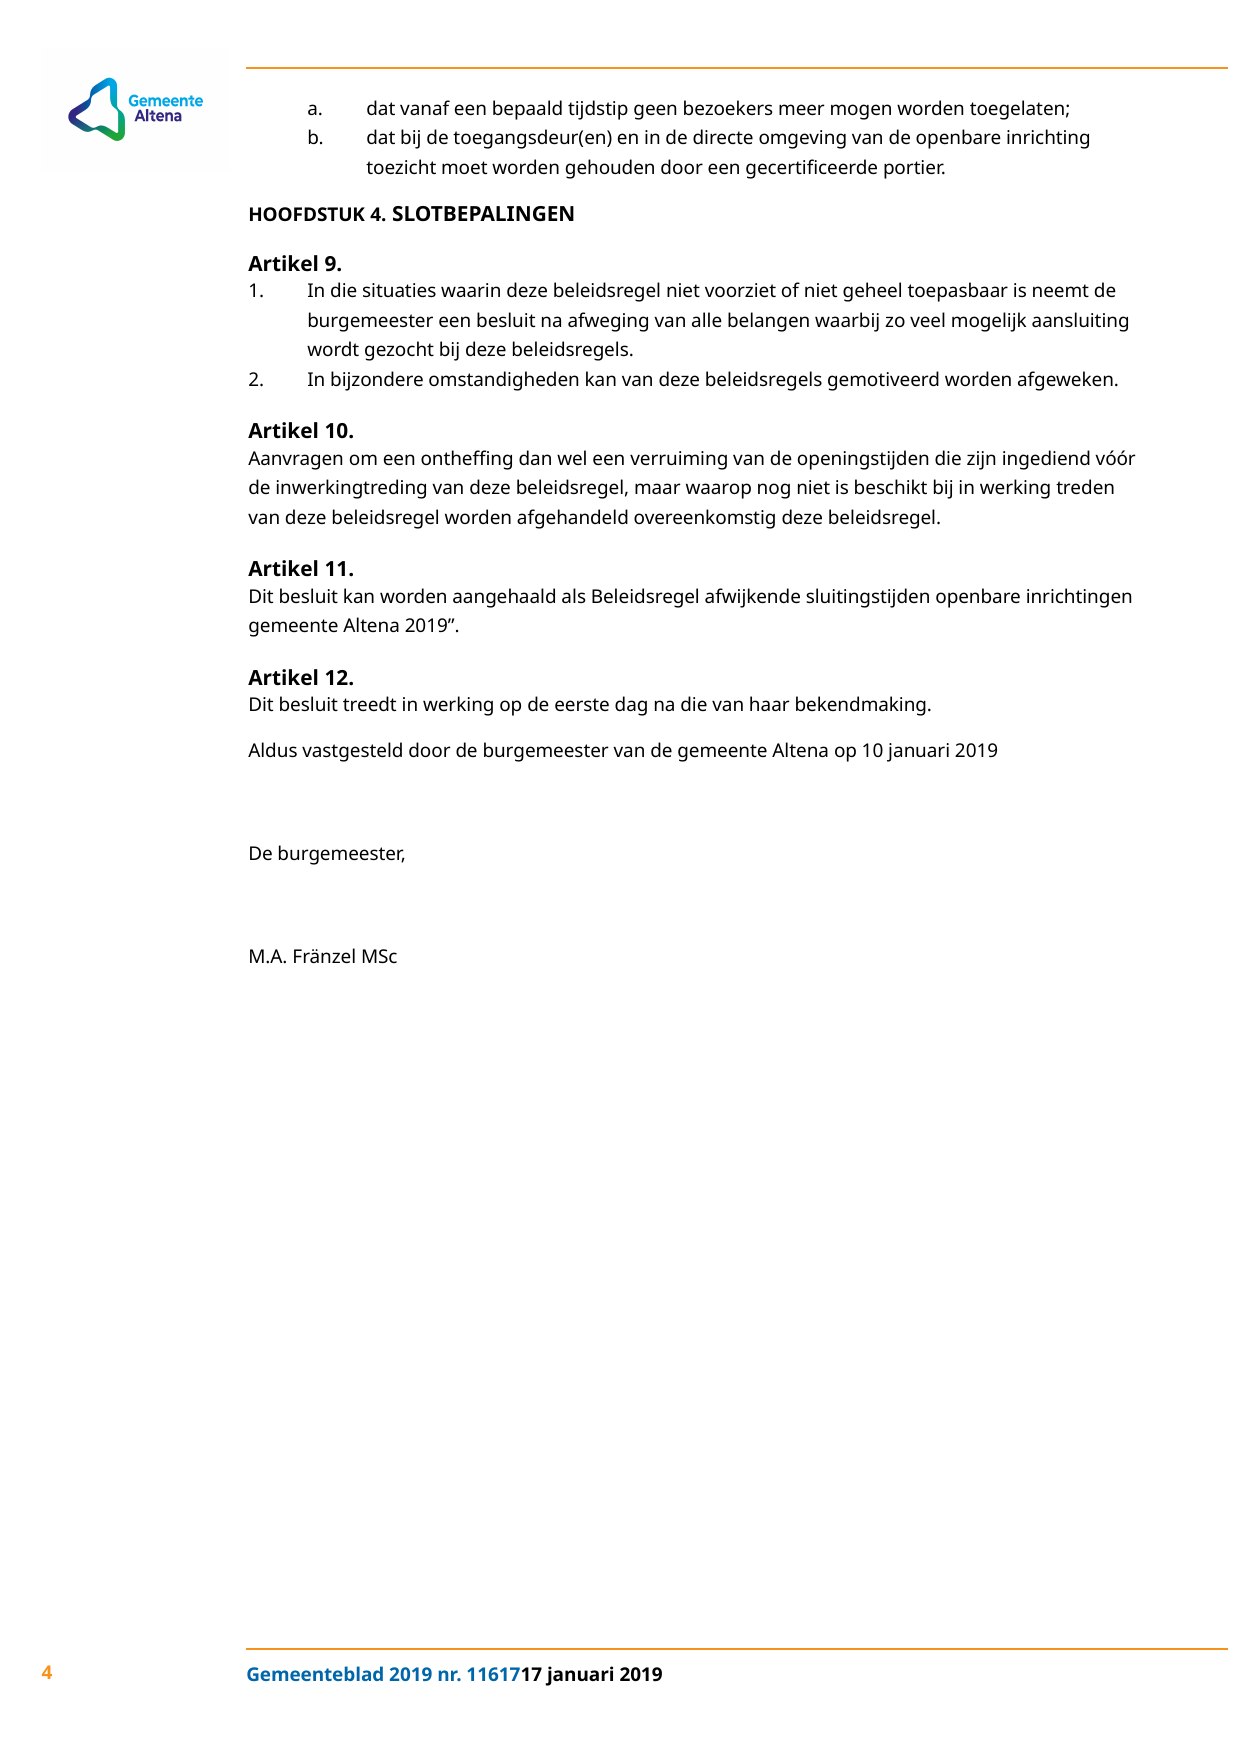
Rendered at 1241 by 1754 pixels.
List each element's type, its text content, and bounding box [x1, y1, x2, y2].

text Artikel 11. [248, 554, 1152, 583]
text Aanvragen om een ontheffing dan wel een verruiming van de openingstijden die zijn ingediend vóór de inwerkingtreding van deze beleidsregel, maar waarop nog niet is beschikt bij in werking treden van deze beleidsregel worden afgehandeld overeenkomstig deze beleidsregel. [248, 445, 1152, 530]
text Dit besluit treedt in werking op de eerste dag na die van haar bekendmaking. [248, 691, 1152, 717]
list dat vanaf een bepaald tijdstip geen bezoekers meer mogen worden toegelaten; [307, 95, 1152, 121]
picture [41, 47, 231, 172]
text Artikel 10. [248, 416, 1152, 445]
text M.A. Fränzel MSc [248, 943, 1152, 968]
text De burgemeester, [248, 840, 1152, 866]
text Aldus vastgesteld door de burgemeester van de gemeente Altena op 10 januari 2019 [248, 737, 1152, 763]
text Dit besluit kan worden aangehaald als Beleidsregel afwijkende sluitingstijden openbare inrichtingen gemeente Altena 2019”. [248, 583, 1152, 638]
list In bijzondere omstandigheden kan van deze beleidsregels gemotiveerd worden afgeweken. [248, 366, 1152, 392]
list dat bij de toegangsdeur(en) en in de directe omgeving van de openbare inrichting toezicht moet worden gehouden door een gecertificeerde portier. [307, 124, 1152, 180]
text Artikel 12. [248, 663, 1152, 691]
text Artikel 9. [248, 249, 1152, 277]
text HOOFDSTUK 4. SLOTBEPALINGEN [248, 199, 1152, 228]
list In die situaties waarin deze beleidsregel niet voorziet of niet geheel toepasbaar is neemt de burgemeester een besluit na afweging van alle belangen waarbij zo veel mogelijk aansluiting wordt gezocht bij deze beleidsregels. [248, 277, 1152, 362]
